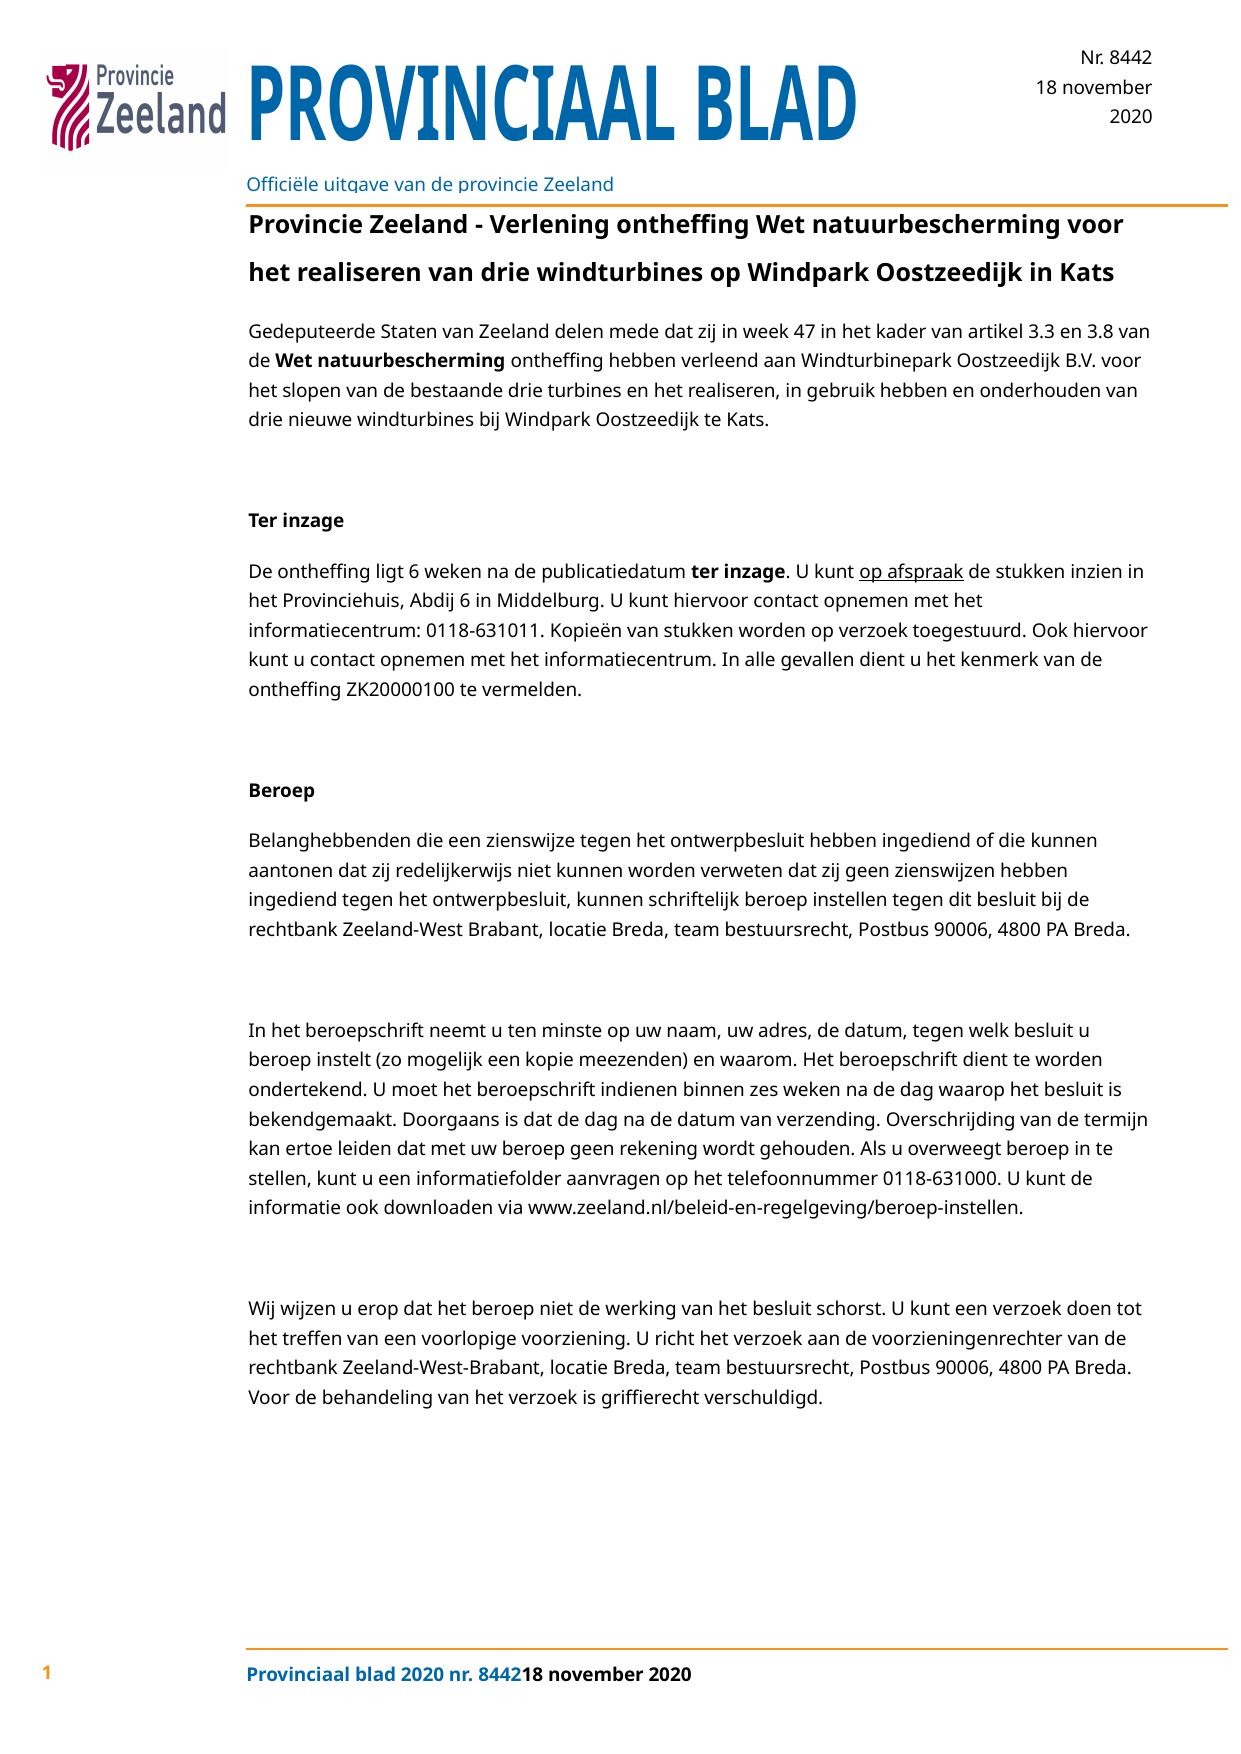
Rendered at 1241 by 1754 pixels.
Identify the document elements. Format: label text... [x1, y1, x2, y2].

text Beroep [248, 777, 1152, 803]
text De ontheffing ligt 6 weken na de publicatiedatum ter inzage. U kunt op afspraak de stukken inzien in het Provinciehuis, Abdij 6 in Middelburg. U kunt hiervoor contact opnemen met het informatiecentrum: 0118-631011. Kopieën van stukken worden op verzoek toegestuurd. Ook hiervoor kunt u contact opnemen met het informatiecentrum. In alle gevallen dient u het kenmerk van de ontheffing ZK20000100 te vermelden. [248, 558, 1152, 702]
text Ter inzage [248, 507, 1152, 533]
text In het beroepschrift neemt u ten minste op uw naam, uw adres, de datum, tegen welk besluit u beroep instelt (zo mogelijk een kopie meezenden) en waarom. Het beroepschrift dient te worden ondertekend. U moet het beroepschrift indienen binnen zes weken na de dag waarop het besluit is bekendgemaakt. Doorgaans is dat de dag na de datum van verzending. Overschrijding van de termijn kan ertoe leiden dat met uw beroep geen rekening wordt gehouden. Als u overweegt beroep in te stellen, kunt u een informatiefolder aanvragen op het telefoonnummer 0118-631000. U kunt de informatie ook downloaden via www.zeeland.nl/beleid-en-regelgeving/beroep-instellen. [248, 1017, 1152, 1220]
text Gedeputeerde Staten van Zeeland delen mede dat zij in week 47 in het kader van artikel 3.3 en 3.8 van de Wet natuurbescherming ontheffing hebben verleend aan Windturbinepark Oostzeedijk B.V. voor het slopen van de bestaande drie turbines en het realiseren, in gebruik hebben en onderhouden van drie nieuwe windturbines bij Windpark Oostzeedijk te Kats. [248, 318, 1152, 432]
text Belanghebbenden die een zienswijze tegen het ontwerpbesluit hebben ingediend of die kunnen aantonen dat zij redelijkerwijs niet kunnen worden verweten dat zij geen zienswijzen hebben ingediend tegen het ontwerpbesluit, kunnen schriftelijk beroep instellen tegen dit besluit bij de rechtbank Zeeland-West Brabant, locatie Breda, team bestuursrecht, Postbus 90006, 4800 PA Breda. [248, 827, 1152, 942]
text Provincie Zeeland - Verlening ontheffing Wet natuurbescherming voor het realiseren van drie windturbines op Windpark Oostzeedijk in Kats [248, 207, 1152, 288]
picture [41, 47, 231, 172]
text Wij wijzen u erop dat het beroep niet de werking van het besluit schorst. U kunt een verzoek doen tot het treffen van een voorlopige voorziening. U richt het verzoek aan de voorzieningenrechter van de rechtbank Zeeland-West-Brabant, locatie Breda, team bestuursrecht, Postbus 90006, 4800 PA Breda. Voor de behandeling van het verzoek is griffierecht verschuldigd. [248, 1295, 1152, 1410]
